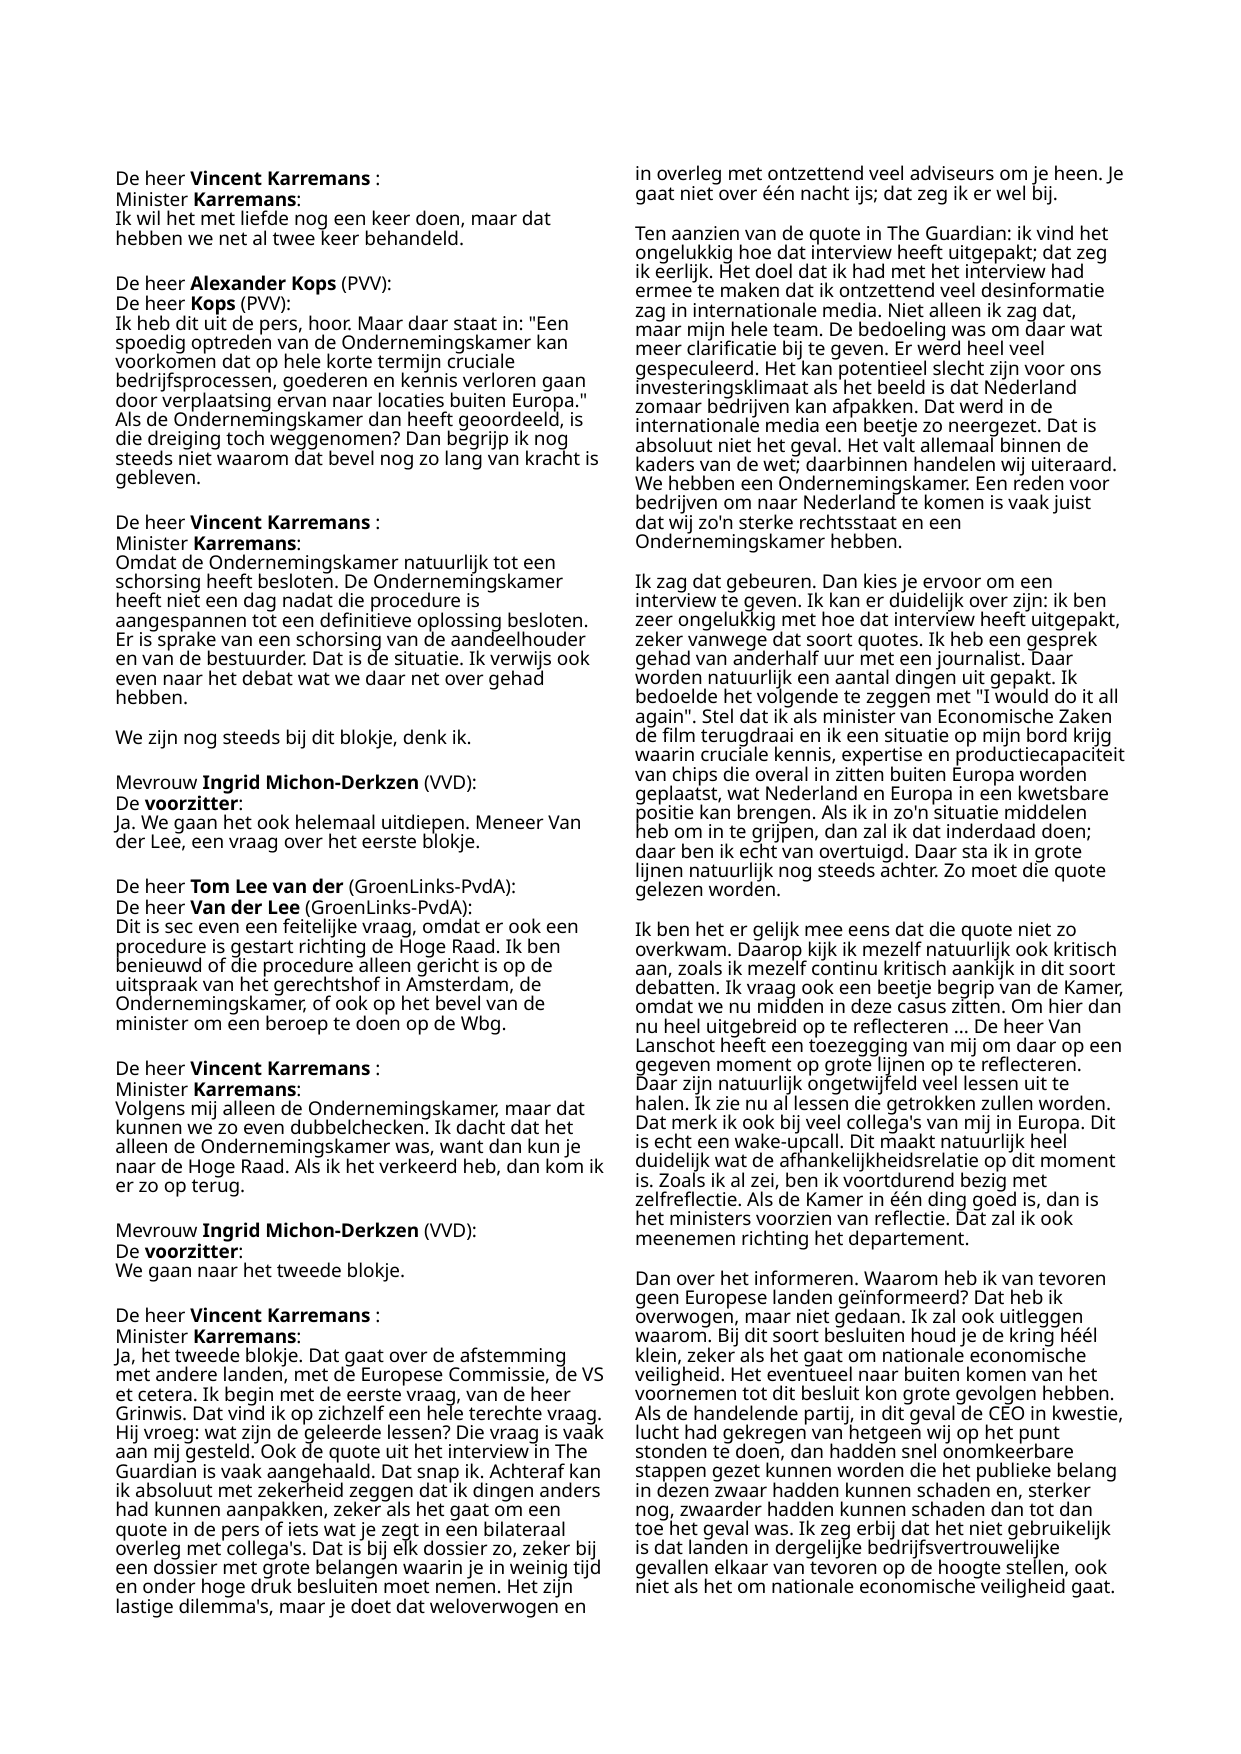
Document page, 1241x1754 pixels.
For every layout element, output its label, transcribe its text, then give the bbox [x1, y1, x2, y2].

text De heer Vincent Karremans : [115, 1055, 605, 1081]
text Dan over het informeren. Waarom heb ik van tevoren geen Europese landen geïnformeerd? Dat heb ik overwogen, maar niet gedaan. Ik zal ook uitleggen waarom. Bij dit soort besluiten houd je de kring héél klein, zeker als het gaat om nationale economische veiligheid. Het eventueel naar buiten komen van het voornemen tot dit besluit kon grote gevolgen hebben. Als de handelende partij, in dit geval de CEO in kwestie, lucht had gekregen van hetgeen wij op het punt stonden te doen, dan hadden snel onomkeerbare stappen gezet kunnen worden die het publieke belang in dezen zwaar hadden kunnen schaden en, sterker nog, zwaarder hadden kunnen schaden dan tot dan toe het geval was. Ik zeg erbij dat het niet gebruikelijk is dat landen in dergelijke bedrijfsvertrouwelijke gevallen elkaar van tevoren op de hoogte stellen, ook niet als het om nationale economische veiligheid gaat. [635, 1269, 1125, 1597]
text Volgens mij alleen de Ondernemingskamer, maar dat kunnen we zo even dubbelchecken. Ik dacht dat het alleen de Ondernemingskamer was, want dan kun je naar de Hoge Raad. Als ik het verkeerd heb, dan kom ik er zo op terug. [115, 1100, 605, 1196]
text We zijn nog steeds bij dit blokje, denk ik. [115, 729, 605, 748]
text De heer Van der Lee (GroenLinks-PvdA): [115, 899, 605, 918]
text Ik ben het er gelijk mee eens dat die quote niet zo overkwam. Daarop kijk ik mezelf natuurlijk ook kritisch aan, zoals ik mezelf continu kritisch aankijk in dit soort debatten. Ik vraag ook een beetje begrip van de Kamer, omdat we nu midden in deze casus zitten. Om hier dan nu heel uitgebreid op te reflecteren ... De heer Van Lanschot heeft een toezegging van mij om daar op een gegeven moment op grote lijnen op te reflecteren. Daar zijn natuurlijk ongetwijfeld veel lessen uit te halen. Ik zie nu al lessen die getrokken zullen worden. Dat merk ik ook bij veel collega's van mij in Europa. Dit is echt een wake-upcall. Dit maakt natuurlijk heel duidelijk wat de afhankelijkheidsrelatie op dit moment is. Zoals ik al zei, ben ik voortdurend bezig met zelfreflectie. Als de Kamer in één ding goed is, dan is het ministers voorzien van reflectie. Dat zal ik ook meenemen richting het departement. [635, 921, 1125, 1249]
text Dit is sec even een feitelijke vraag, omdat er ook een procedure is gestart richting de Hoge Raad. Ik ben benieuwd of die procedure alleen gericht is op de uitspraak van het gerechtshof in Amsterdam, de Ondernemingskamer, of ook op het bevel van de minister om een beroep te doen op de Wbg. [115, 918, 605, 1034]
text Ten aanzien van de quote in The Guardian: ik vind het ongelukkig hoe dat interview heeft uitgepakt; dat zeg ik eerlijk. Het doel dat ik had met het interview had ermee te maken dat ik ontzettend veel desinformatie zag in internationale media. Niet alleen ik zag dat, maar mijn hele team. De bedoeling was om daar wat meer clarificatie bij te geven. Er werd heel veel gespeculeerd. Het kan potentieel slecht zijn voor ons investeringsklimaat als het beeld is dat Nederland zomaar bedrijven kan afpakken. Dat werd in de internationale media een beetje zo neergezet. Dat is absoluut niet het geval. Het valt allemaal binnen de kaders van de wet; daarbinnen handelen wij uiteraard. We hebben een Ondernemingskamer. Een reden voor bedrijven om naar Nederland te komen is vaak juist dat wij zo'n sterke rechtsstaat en een Ondernemingskamer hebben. [635, 224, 1125, 552]
text De voorzitter: [115, 1243, 605, 1262]
text Minister Karremans: [115, 1081, 605, 1100]
text Minister Karremans: [115, 1328, 605, 1347]
text Minister Karremans: [115, 535, 605, 554]
text Ik wil het met liefde nog een keer doen, maar dat hebben we net al twee keer behandeld. [115, 210, 605, 249]
text De heer Alexander Kops (PVV): [115, 270, 605, 295]
text Mevrouw Ingrid Michon-Derkzen (VVD): [115, 1217, 605, 1243]
text Mevrouw Ingrid Michon-Derkzen (VVD): [115, 769, 605, 795]
text De heer Tom Lee van der (GroenLinks-PvdA): [115, 873, 605, 899]
text Ja. We gaan het ook helemaal uitdiepen. Meneer Van der Lee, een vraag over het eerste blokje. [115, 814, 605, 852]
text De voorzitter: [115, 795, 605, 814]
text Minister Karremans: [115, 191, 605, 210]
text Ik zag dat gebeuren. Dan kies je ervoor om een interview te geven. Ik kan er duidelijk over zijn: ik ben zeer ongelukkig met hoe dat interview heeft uitgepakt, zeker vanwege dat soort quotes. Ik heb een gesprek gehad van anderhalf uur met een journalist. Daar worden natuurlijk een aantal dingen uit gepakt. Ik bedoelde het volgende te zeggen met "I would do it all again". Stel dat ik als minister van Economische Zaken de film terugdraai en ik een situatie op mijn bord krijg waarin cruciale kennis, expertise en productiecapaciteit van chips die overal in zitten buiten Europa worden geplaatst, wat Nederland en Europa in een kwetsbare positie kan brengen. Als ik in zo'n situatie middelen heb om in te grijpen, dan zal ik dat inderdaad doen; daar ben ik echt van overtuigd. Daar sta ik in grote lijnen natuurlijk nog steeds achter. Zo moet die quote gelezen worden. [635, 573, 1125, 901]
text in overleg met ontzettend veel adviseurs om je heen. Je gaat niet over één nacht ijs; dat zeg ik er wel bij. [635, 165, 1125, 204]
text De heer Vincent Karremans : [115, 509, 605, 535]
text De heer Vincent Karremans : [115, 165, 605, 191]
text De heer Vincent Karremans : [115, 1302, 605, 1328]
text Omdat de Ondernemingskamer natuurlijk tot een schorsing heeft besloten. De Ondernemingskamer heeft niet een dag nadat die procedure is aangespannen tot een definitieve oplossing besloten. Er is sprake van een schorsing van de aandeelhouder en van de bestuurder. Dat is de situatie. Ik verwijs ook even naar het debat wat we daar net over gehad hebben. [115, 554, 605, 708]
text Ja, het tweede blokje. Dat gaat over de afstemming met andere landen, met de Europese Commissie, de VS et cetera. Ik begin met de eerste vraag, van de heer Grinwis. Dat vind ik op zichzelf een hele terechte vraag. Hij vroeg: wat zijn de geleerde lessen? Die vraag is vaak aan mij gesteld. Ook de quote uit het interview in The Guardian is vaak aangehaald. Dat snap ik. Achteraf kan ik absoluut met zekerheid zeggen dat ik dingen anders had kunnen aanpakken, zeker als het gaat om een quote in de pers of iets wat je zegt in een bilateraal overleg met collega's. Dat is bij elk dossier zo, zeker bij een dossier met grote belangen waarin je in weinig tijd en onder hoge druk besluiten moet nemen. Het zijn lastige dilemma's, maar je doet dat weloverwogen en [115, 1347, 605, 1617]
text Ik heb dit uit de pers, hoor. Maar daar staat in: "Een spoedig optreden van de Ondernemingskamer kan voorkomen dat op hele korte termijn cruciale bedrijfsprocessen, goederen en kennis verloren gaan door verplaatsing ervan naar locaties buiten Europa." Als de Ondernemingskamer dan heeft geoordeeld, is die dreiging toch weggenomen? Dan begrijp ik nog steeds niet waarom dat bevel nog zo lang van kracht is gebleven. [115, 315, 605, 488]
text De heer Kops (PVV): [115, 295, 605, 315]
text We gaan naar het tweede blokje. [115, 1262, 605, 1281]
